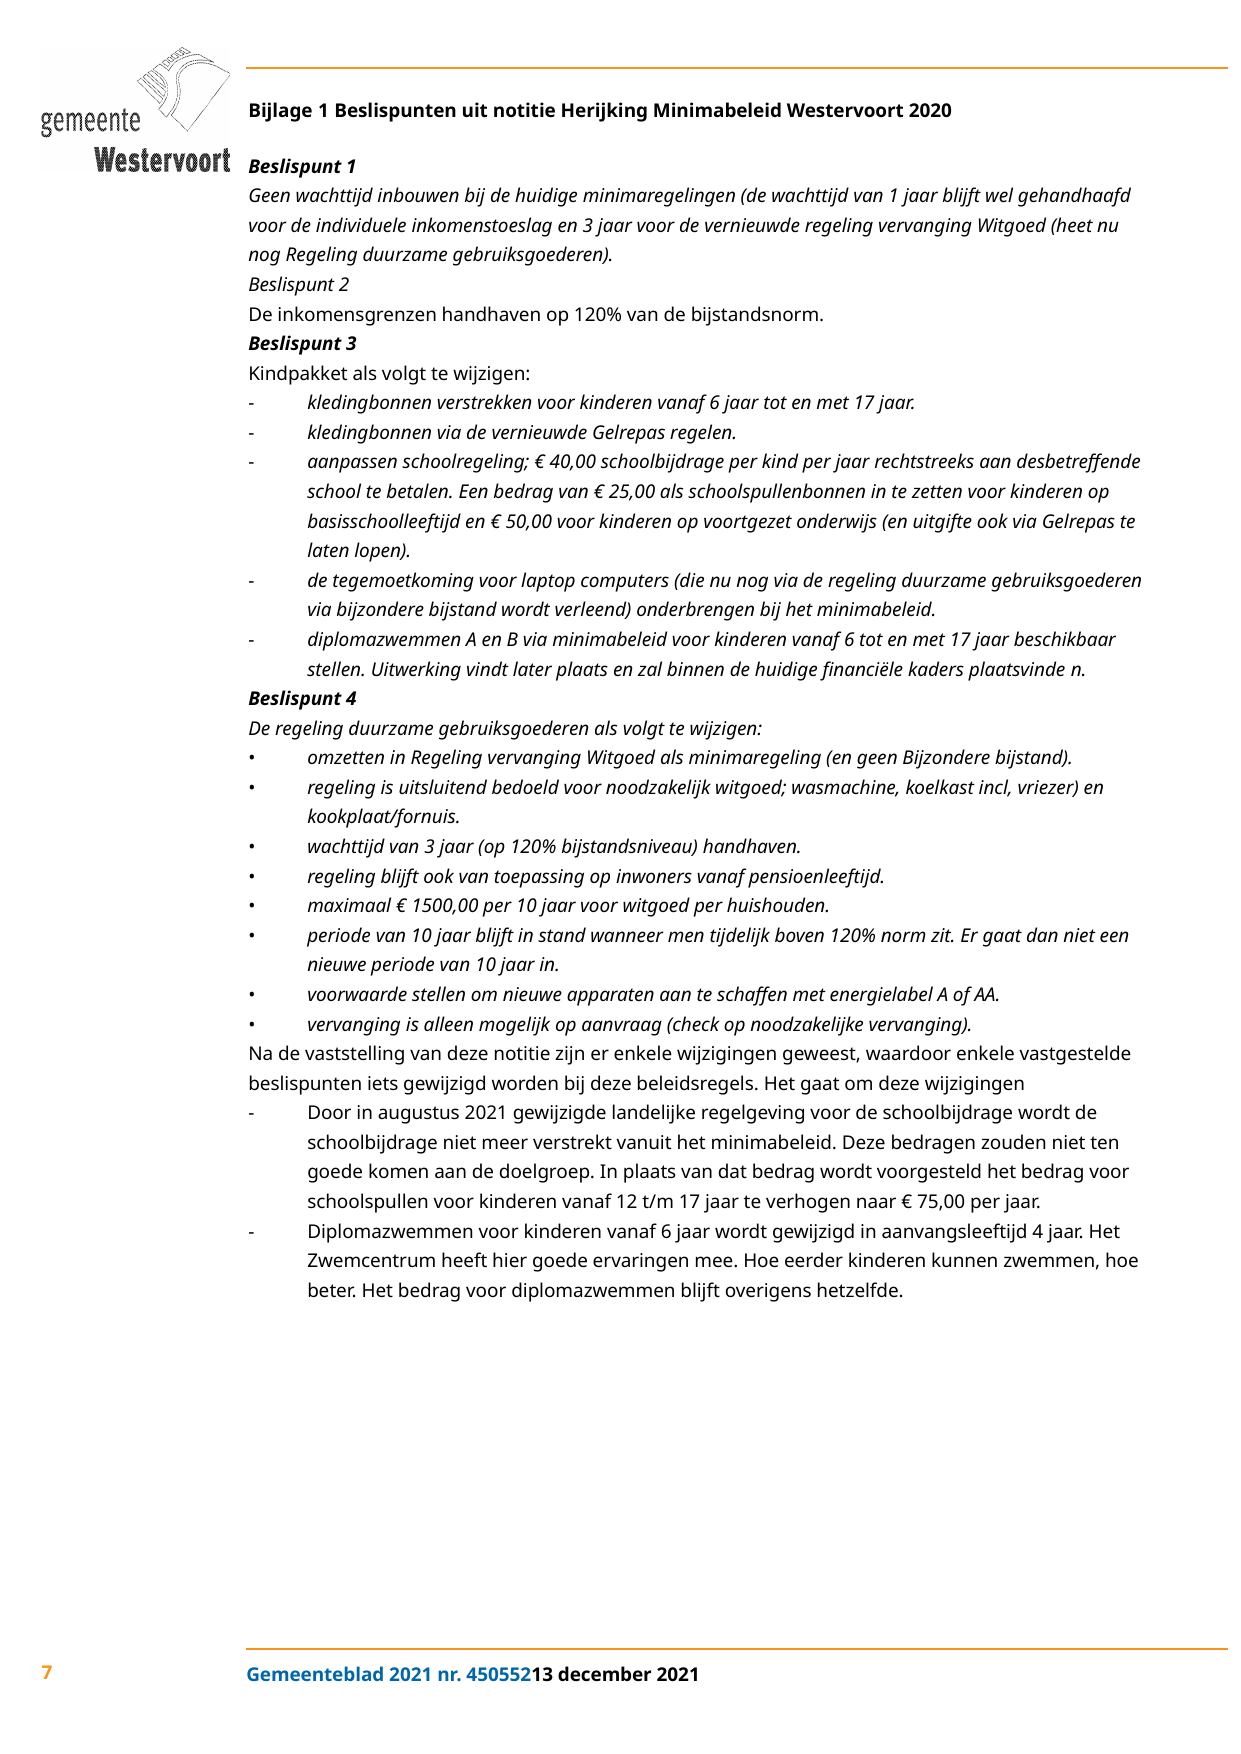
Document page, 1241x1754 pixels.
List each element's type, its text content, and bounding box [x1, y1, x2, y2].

list regeling blijft ook van toepassing op inwoners vanaf pensioenleeftijd. [248, 863, 1152, 889]
list kledingbonnen verstrekken voor kinderen vanaf 6 jaar tot en met 17 jaar. [248, 389, 1152, 415]
text Beslispunt 4 [248, 685, 1152, 711]
list Diplomazwemmen voor kinderen vanaf 6 jaar wordt gewijzigd in aanvangsleeftijd 4 jaar. Het Zwemcentrum heeft hier goede ervaringen mee. Hoe eerder kinderen kunnen zwemmen, hoe beter. Het bedrag voor diplomazwemmen blijft overigens hetzelfde. [248, 1218, 1152, 1303]
text Beslispunt 1 [248, 153, 1152, 179]
text De regeling duurzame gebruiksgoederen als volgt te wijzigen: [248, 715, 1152, 741]
text Beslispunt 2 [248, 271, 1152, 297]
list voorwaarde stellen om nieuwe apparaten aan te schaffen met energielabel A of AA. [248, 981, 1152, 1007]
text Kindpakket als volgt te wijzigen: [248, 360, 1152, 386]
list regeling is uitsluitend bedoeld voor noodzakelijk witgoed; wasmachine, koelkast incl, vriezer) en kookplaat/fornuis. [248, 774, 1152, 829]
text Geen wachttijd inbouwen bij de huidige minimaregelingen (de wachttijd van 1 jaar blijft wel gehandhaafd voor de individuele inkomenstoeslag en 3 jaar voor de vernieuwde regeling vervanging Witgoed (heet nu nog Regeling duurzame gebruiksgoederen). [248, 182, 1152, 267]
text De inkomensgrenzen handhaven op 120% van de bijstandsnorm. [248, 301, 1152, 327]
list kledingbonnen via de vernieuwde Gelrepas regelen. [248, 419, 1152, 445]
list omzetten in Regeling vervanging Witgoed als minimaregeling (en geen Bijzondere bijstand). [248, 744, 1152, 770]
list wachttijd van 3 jaar (op 120% bijstandsniveau) handhaven. [248, 833, 1152, 859]
list periode van 10 jaar blijft in stand wanneer men tijdelijk boven 120% norm zit. Er gaat dan niet een nieuwe periode van 10 jaar in. [248, 922, 1152, 977]
list de tegemoetkoming voor laptop computers (die nu nog via de regeling duurzame gebruiksgoederen via bijzondere bijstand wordt verleend) onderbrengen bij het minimabeleid. [248, 567, 1152, 622]
list vervanging is alleen mogelijk op aanvraag (check op noodzakelijke vervanging). [248, 1011, 1152, 1037]
text Bijlage 1 Beslispunten uit notitie Herijking Minimabeleid Westervoort 2020 [248, 95, 1152, 123]
list Door in augustus 2021 gewijzigde landelijke regelgeving voor de schoolbijdrage wordt de schoolbijdrage niet meer verstrekt vanuit het minimabeleid. Deze bedragen zouden niet ten goede komen aan de doelgroep. In plaats van dat bedrag wordt voorgesteld het bedrag voor schoolspullen voor kinderen vanaf 12 t/m 17 jaar te verhogen naar € 75,00 per jaar. [248, 1099, 1152, 1214]
text Beslispunt 3 [248, 330, 1152, 356]
list maximaal € 1500,00 per 10 jaar voor witgoed per huishouden. [248, 892, 1152, 918]
list diplomazwemmen A en B via minimabeleid voor kinderen vanaf 6 tot en met 17 jaar beschikbaar stellen. Uitwerking vindt later plaats en zal binnen de huidige financiële kaders plaatsvinde n. [248, 626, 1152, 682]
picture [41, 47, 231, 172]
text Na de vaststelling van deze notitie zijn er enkele wijzigingen geweest, waardoor enkele vastgestelde beslispunten iets gewijzigd worden bij deze beleidsregels. Het gaat om deze wijzigingen [248, 1040, 1152, 1096]
list aanpassen schoolregeling; € 40,00 schoolbijdrage per kind per jaar rechtstreeks aan desbetreffende school te betalen. Een bedrag van € 25,00 als schoolspullenbonnen in te zetten voor kinderen op basisschoolleeftijd en € 50,00 voor kinderen op voortgezet onderwijs (en uitgifte ook via Gelrepas te laten lopen). [248, 449, 1152, 563]
